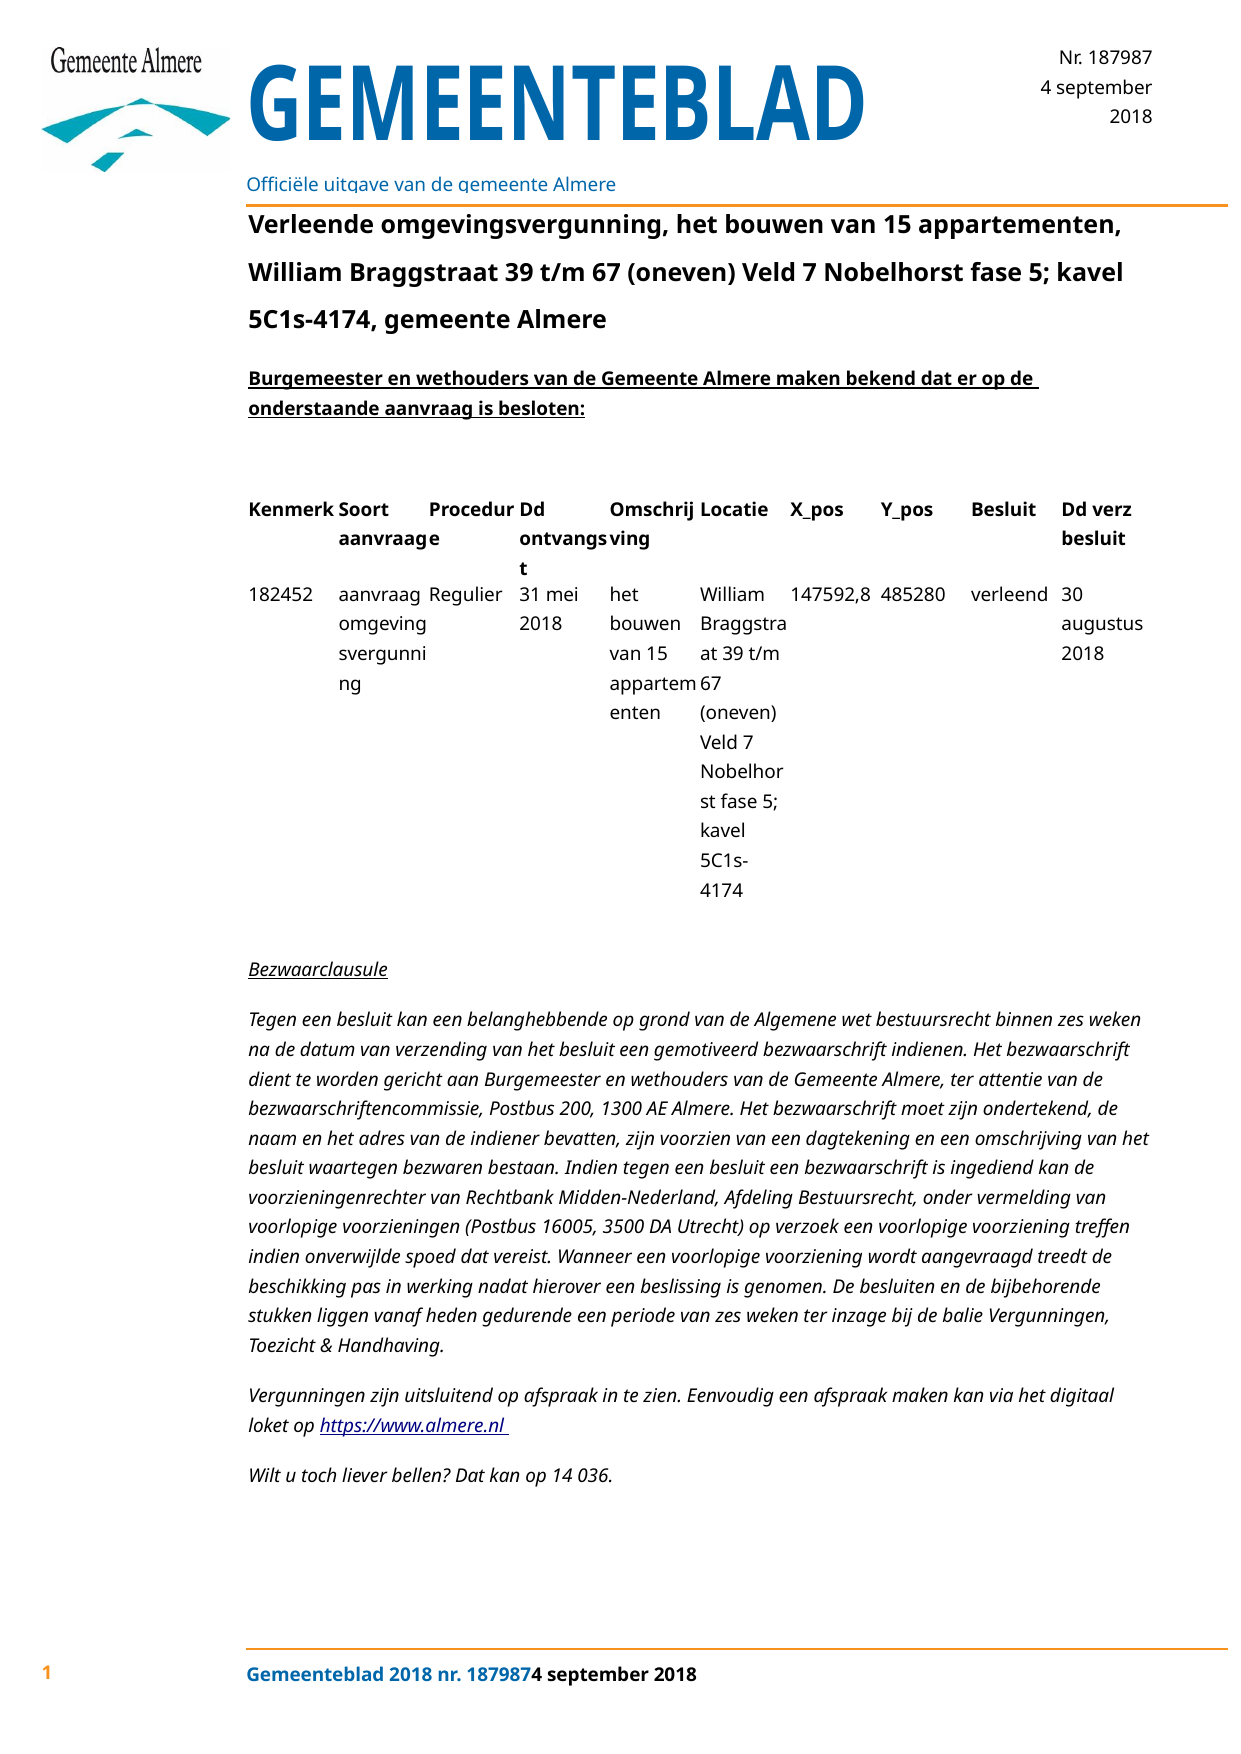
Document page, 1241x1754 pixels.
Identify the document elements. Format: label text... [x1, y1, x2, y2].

table_cell 31 mei 2018 [519, 581, 609, 902]
table_header Y_pos [881, 496, 971, 581]
table_header Locatie [700, 496, 790, 581]
table_header Procedure [429, 496, 519, 581]
table_header X_pos [790, 496, 881, 581]
table_header Omschrijving [609, 496, 700, 581]
table_header Dd ontvangst [519, 496, 609, 581]
table_cell William Braggstraat 39 t/m 67 (oneven) Veld 7 Nobelhorst fase 5; kavel 5C1s-4174 [700, 581, 790, 902]
text Burgemeester en wethouders van de Gemeente Almere maken bekend dat er op de onderstaande aanvraag is besloten: [248, 366, 1152, 421]
table_cell 182452 [248, 581, 338, 902]
table_cell 485280 [881, 581, 971, 902]
text Wilt u toch liever bellen? Dat kan op 14 036. [248, 1462, 1152, 1488]
text Bezwaarclausule [248, 956, 1152, 982]
table_cell verleend [971, 581, 1061, 902]
table_header Besluit [971, 496, 1061, 581]
table_cell 147592,8 [790, 581, 881, 902]
text Verleende omgevingsvergunning, het bouwen van 15 appartementen, William Braggstraat 39 t/m 67 (oneven) Veld 7 Nobelhorst fase 5; kavel 5C1s-4174, gemeente Almere [248, 207, 1152, 336]
table_cell aanvraag omgevingsvergunning [338, 581, 429, 902]
table_header Dd verz besluit [1061, 496, 1152, 581]
table_header Kenmerk [248, 496, 338, 581]
text Vergunningen zijn uitsluitend op afspraak in te zien. Eenvoudig een afspraak maken kan via het digitaal loket op https://www.almere.nl [248, 1382, 1152, 1438]
table_cell Regulier [429, 581, 519, 902]
table_header Soort aanvraag [338, 496, 429, 581]
picture [41, 47, 231, 172]
table_cell het bouwen van 15 appartementen [609, 581, 700, 902]
table_cell 30 augustus 2018 [1061, 581, 1152, 902]
text Tegen een besluit kan een belanghebbende op grond van de Algemene wet bestuursrecht binnen zes weken na de datum van verzending van het besluit een gemotiveerd bezwaarschrift indienen. Het bezwaarschrift dient te worden gericht aan Burgemeester en wethouders van de Gemeente Almere, ter attentie van de bezwaarschriftencommissie, Postbus 200, 1300 AE Almere. Het bezwaarschrift moet zijn ondertekend, de naam en het adres van de indiener bevatten, zijn voorzien van een dagtekening en een omschrijving van het besluit waartegen bezwaren bestaan. Indien tegen een besluit een bezwaarschrift is ingediend kan de voorzieningenrechter van Rechtbank Midden-Nederland, Afdeling Bestuursrecht, onder vermelding van voorlopige voorzieningen (Postbus 16005, 3500 DA Utrecht) op verzoek een voorlopige voorziening treffen indien onverwijlde spoed dat vereist. Wanneer een voorlopige voorziening wordt aangevraagd treedt de beschikking pas in werking nadat hierover een beslissing is genomen. De besluiten en de bijbehorende stukken liggen vanaf heden gedurende een periode van zes weken ter inzage bij de balie Vergunningen, Toezicht & Handhaving. [248, 1007, 1152, 1358]
